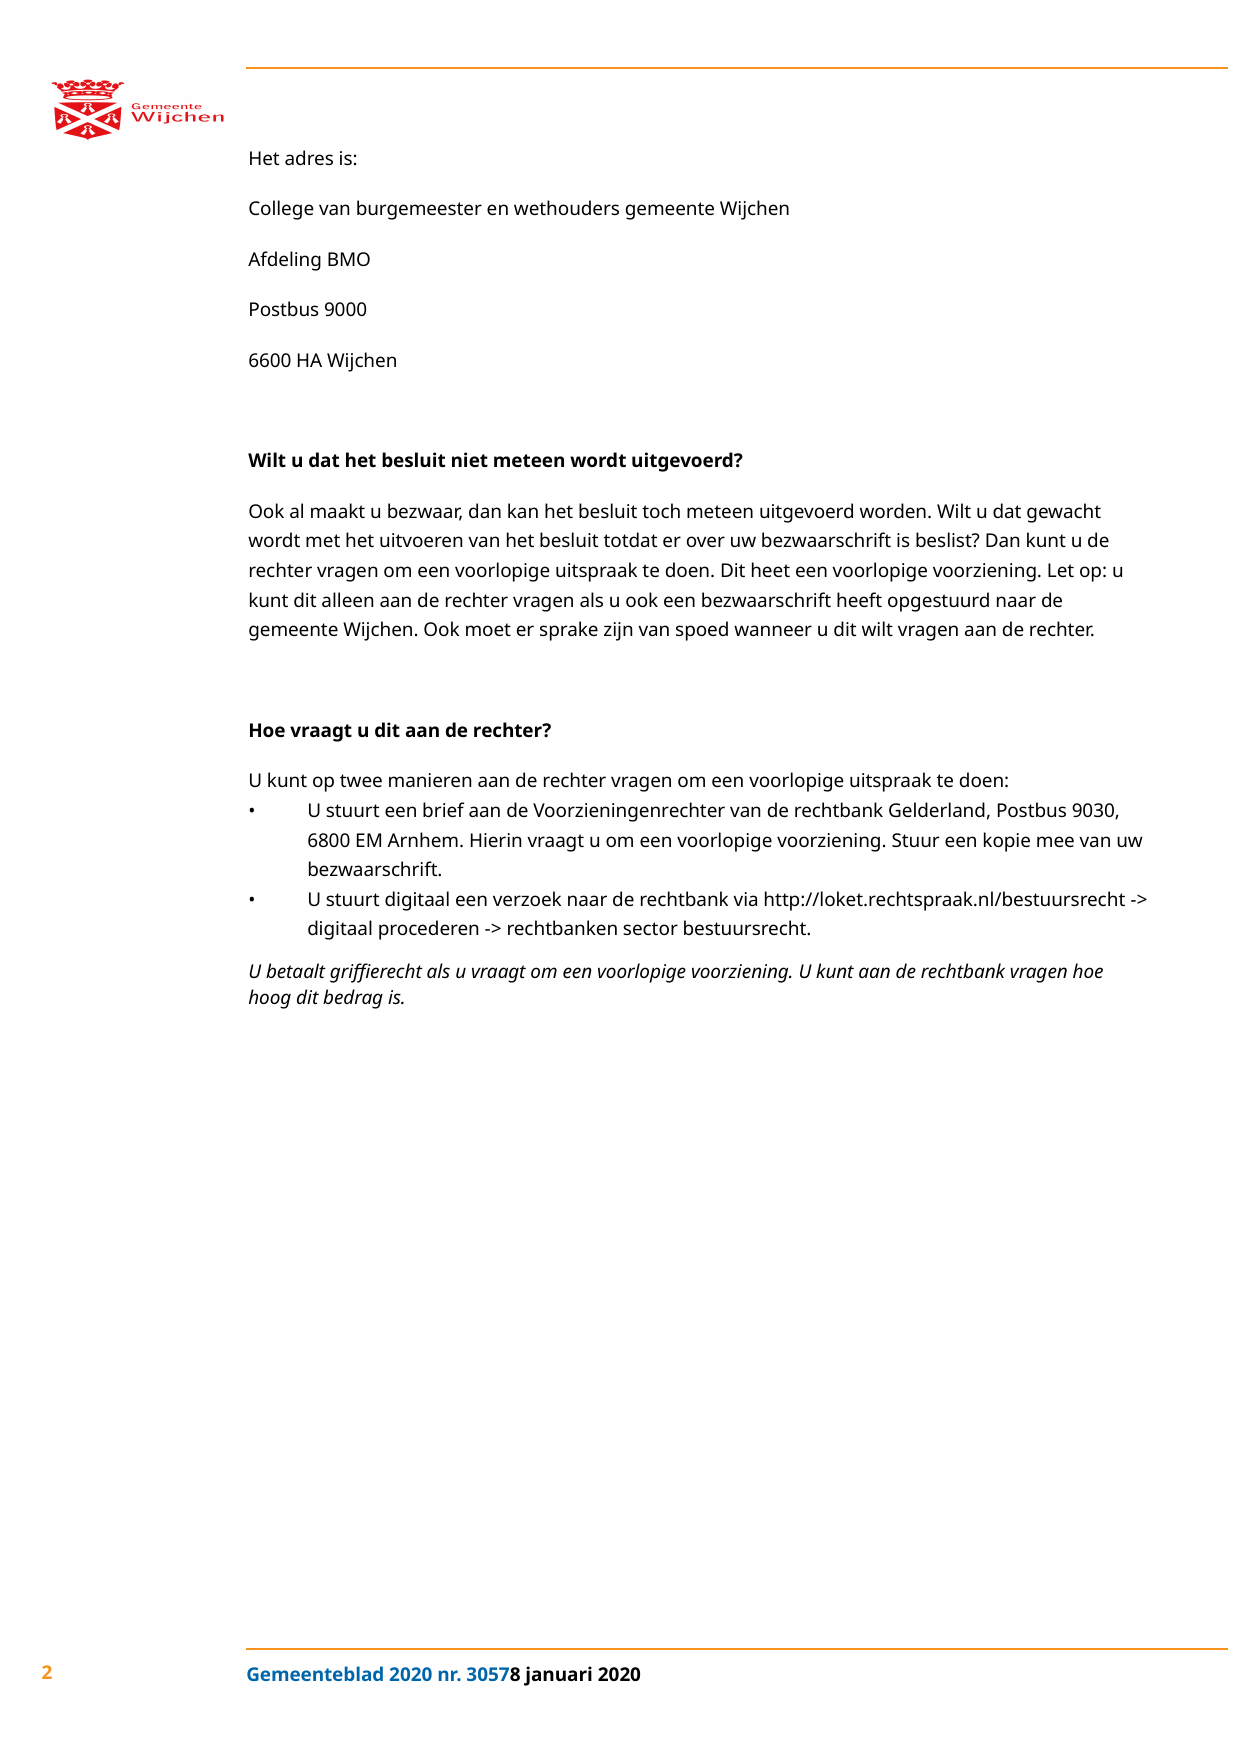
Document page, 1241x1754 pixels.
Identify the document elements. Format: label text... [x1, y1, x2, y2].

text Wilt u dat het besluit niet meteen wordt uitgevoerd? [248, 448, 1152, 473]
text Hoe vraagt u dit aan de rechter? [248, 717, 1152, 743]
text Ook al maakt u bezwaar, dan kan het besluit toch meteen uitgevoerd worden. Wilt u dat gewacht wordt met het uitvoeren van het besluit totdat er over uw bezwaarschrift is beslist? Dan kunt u de rechter vragen om een voorlopige uitspraak te doen. Dit heet een voorlopige voorziening. Let op: u kunt dit alleen aan de rechter vragen als u ook een bezwaarschrift heeft opgestuurd naar de gemeente Wijchen. Ook moet er sprake zijn van spoed wanneer u dit wilt vragen aan de rechter. [248, 498, 1152, 642]
text Afdeling BMO [248, 246, 1152, 272]
text U betaalt griffierecht als u vraagt om een voorlopige voorziening. U kunt aan de rechtbank vragen hoe hoog dit bedrag is. [248, 959, 1152, 1010]
text College van burgemeester en wethouders gemeente Wijchen [248, 196, 1152, 221]
list U stuurt een brief aan de Voorzieningenrechter van de rechtbank Gelderland, Postbus 9030, 6800 EM Arnhem. Hierin vraagt u om een voorlopige voorziening. Stuur een kopie mee van uw bezwaarschrift. [248, 797, 1152, 882]
list U stuurt digitaal een verzoek naar de rechtbank via http://loket.rechtspraak.nl/bestuursrecht -> digitaal procederen -> rechtbanken sector bestuursrecht. [248, 886, 1152, 941]
text Postbus 9000 [248, 296, 1152, 322]
text 6600 HA Wijchen [248, 347, 1152, 373]
text U kunt op twee manieren aan de rechter vragen om een voorlopige uitspraak te doen: [248, 768, 1152, 793]
text Het adres is: [248, 145, 1152, 171]
picture [41, 47, 231, 172]
